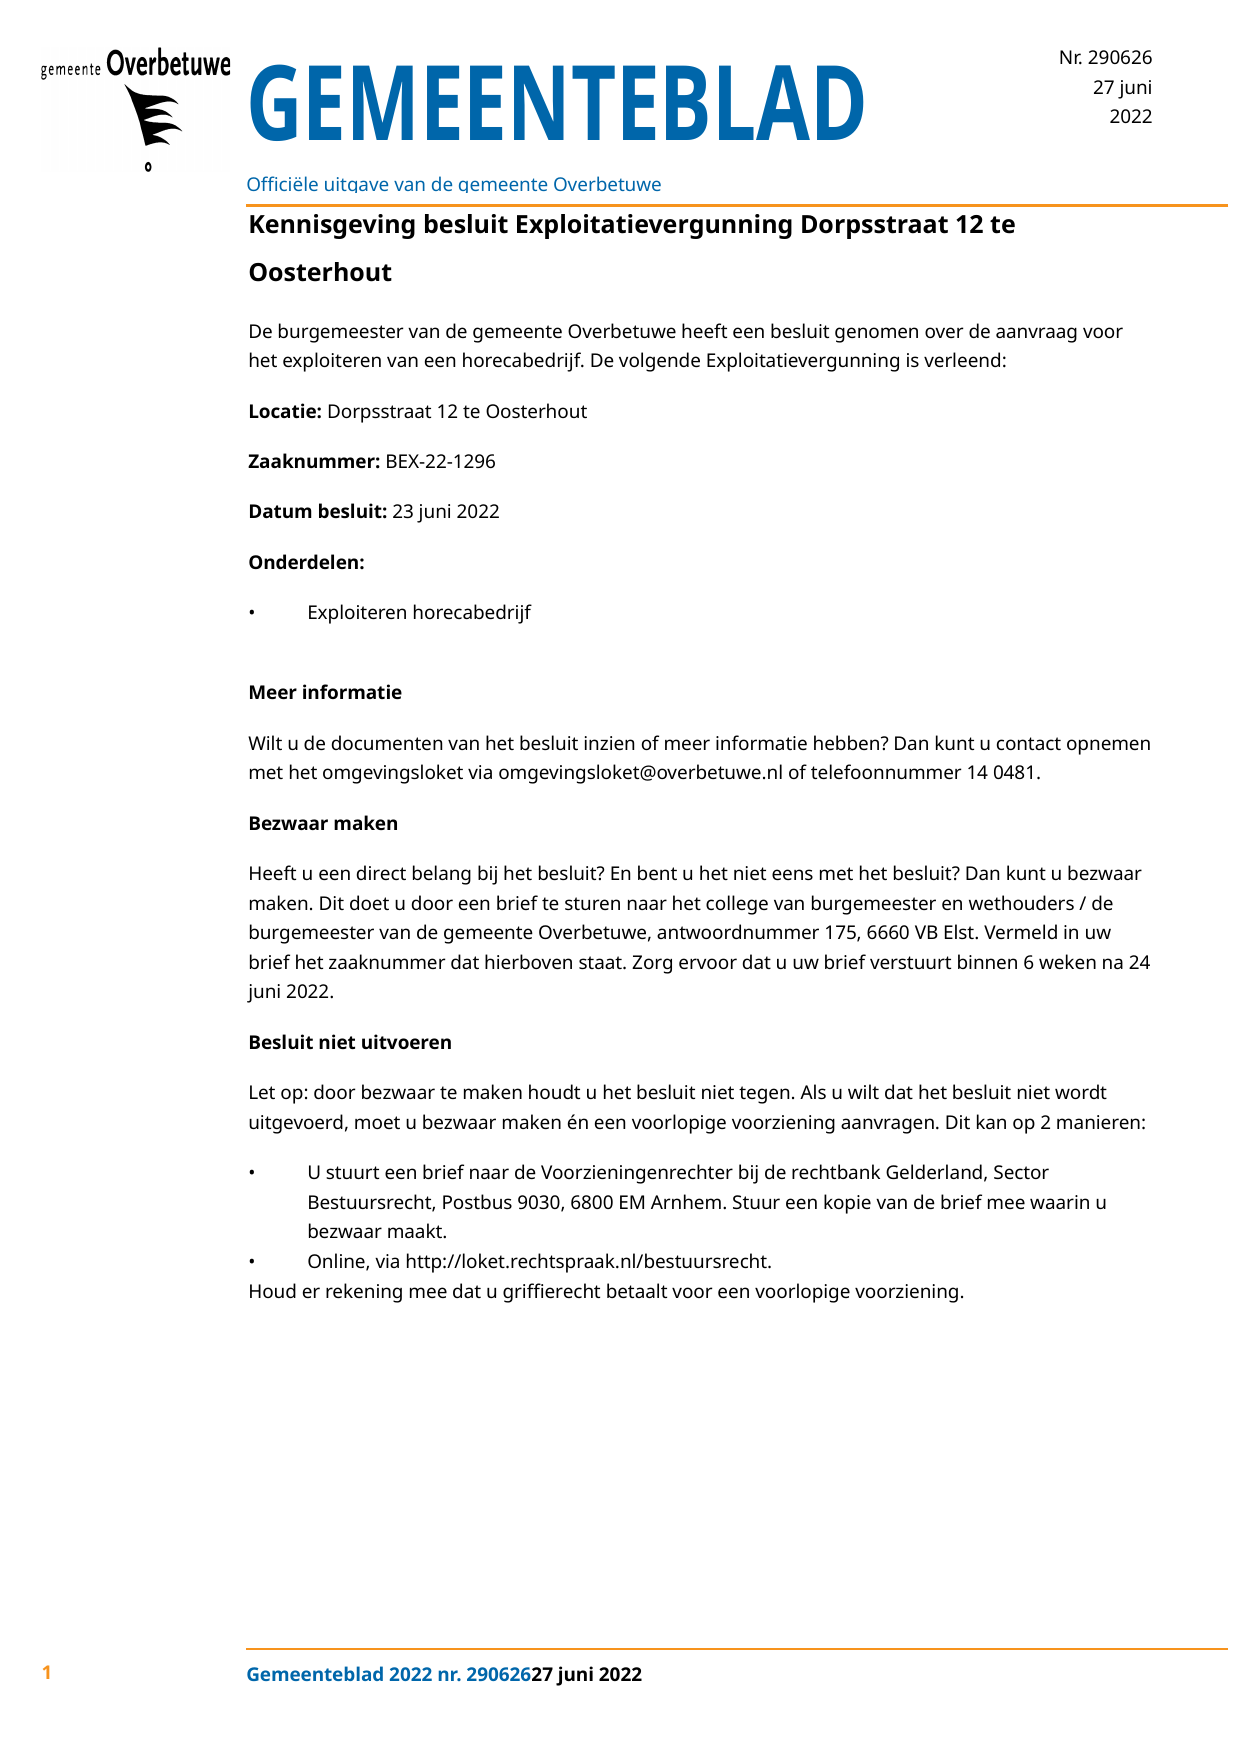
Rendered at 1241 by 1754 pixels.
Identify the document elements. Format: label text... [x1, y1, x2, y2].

text Let op: door bezwaar te maken houdt u het besluit niet tegen. Als u wilt dat het besluit niet wordt uitgevoerd, moet u bezwaar maken én een voorlopige voorziening aanvragen. Dit kan op 2 manieren: [248, 1079, 1152, 1135]
text De burgemeester van de gemeente Overbetuwe heeft een besluit genomen over de aanvraag voor het exploiteren van een horecabedrijf. De volgende Exploitatievergunning is verleend: [248, 318, 1152, 373]
text Besluit niet uitvoeren [248, 1029, 1152, 1055]
text Bezwaar maken [248, 810, 1152, 836]
text Onderdelen: [248, 549, 1152, 575]
text Wilt u de documenten van het besluit inzien of meer informatie hebben? Dan kunt u contact opnemen met het omgevingsloket via omgevingsloket@overbetuwe.nl of telefoonnummer 14 0481. [248, 730, 1152, 785]
text Datum besluit: 23 juni 2022 [248, 499, 1152, 524]
list U stuurt een brief naar de Voorzieningenrechter bij de rechtbank Gelderland, Sector Bestuursrecht, Postbus 9030, 6800 EM Arnhem. Stuur een kopie van de brief mee waarin u bezwaar maakt. [248, 1159, 1152, 1244]
text Heeft u een direct belang bij het besluit? En bent u het niet eens met het besluit? Dan kunt u bezwaar maken. Dit doet u door een brief te sturen naar het college van burgemeester en wethouders / de burgemeester van de gemeente Overbetuwe, antwoordnummer 175, 6660 VB Elst. Vermeld in uw brief het zaaknummer dat hierboven staat. Zorg ervoor dat u uw brief verstuurt binnen 6 weken na 24 juni 2022. [248, 860, 1152, 1004]
picture [41, 47, 231, 172]
text Meer informatie [248, 679, 1152, 705]
text Zaaknummer: BEX-22-1296 [248, 448, 1152, 474]
list Online, via http://loket.rechtspraak.nl/bestuursrecht. [248, 1248, 1152, 1274]
text Locatie: Dorpsstraat 12 te Oosterhout [248, 398, 1152, 424]
list Exploiteren horecabedrijf [248, 599, 1152, 625]
text Houd er rekening mee dat u griffierecht betaalt voor een voorlopige voorziening. [248, 1278, 1152, 1304]
text Kennisgeving besluit Exploitatievergunning Dorpsstraat 12 te Oosterhout [248, 207, 1152, 288]
